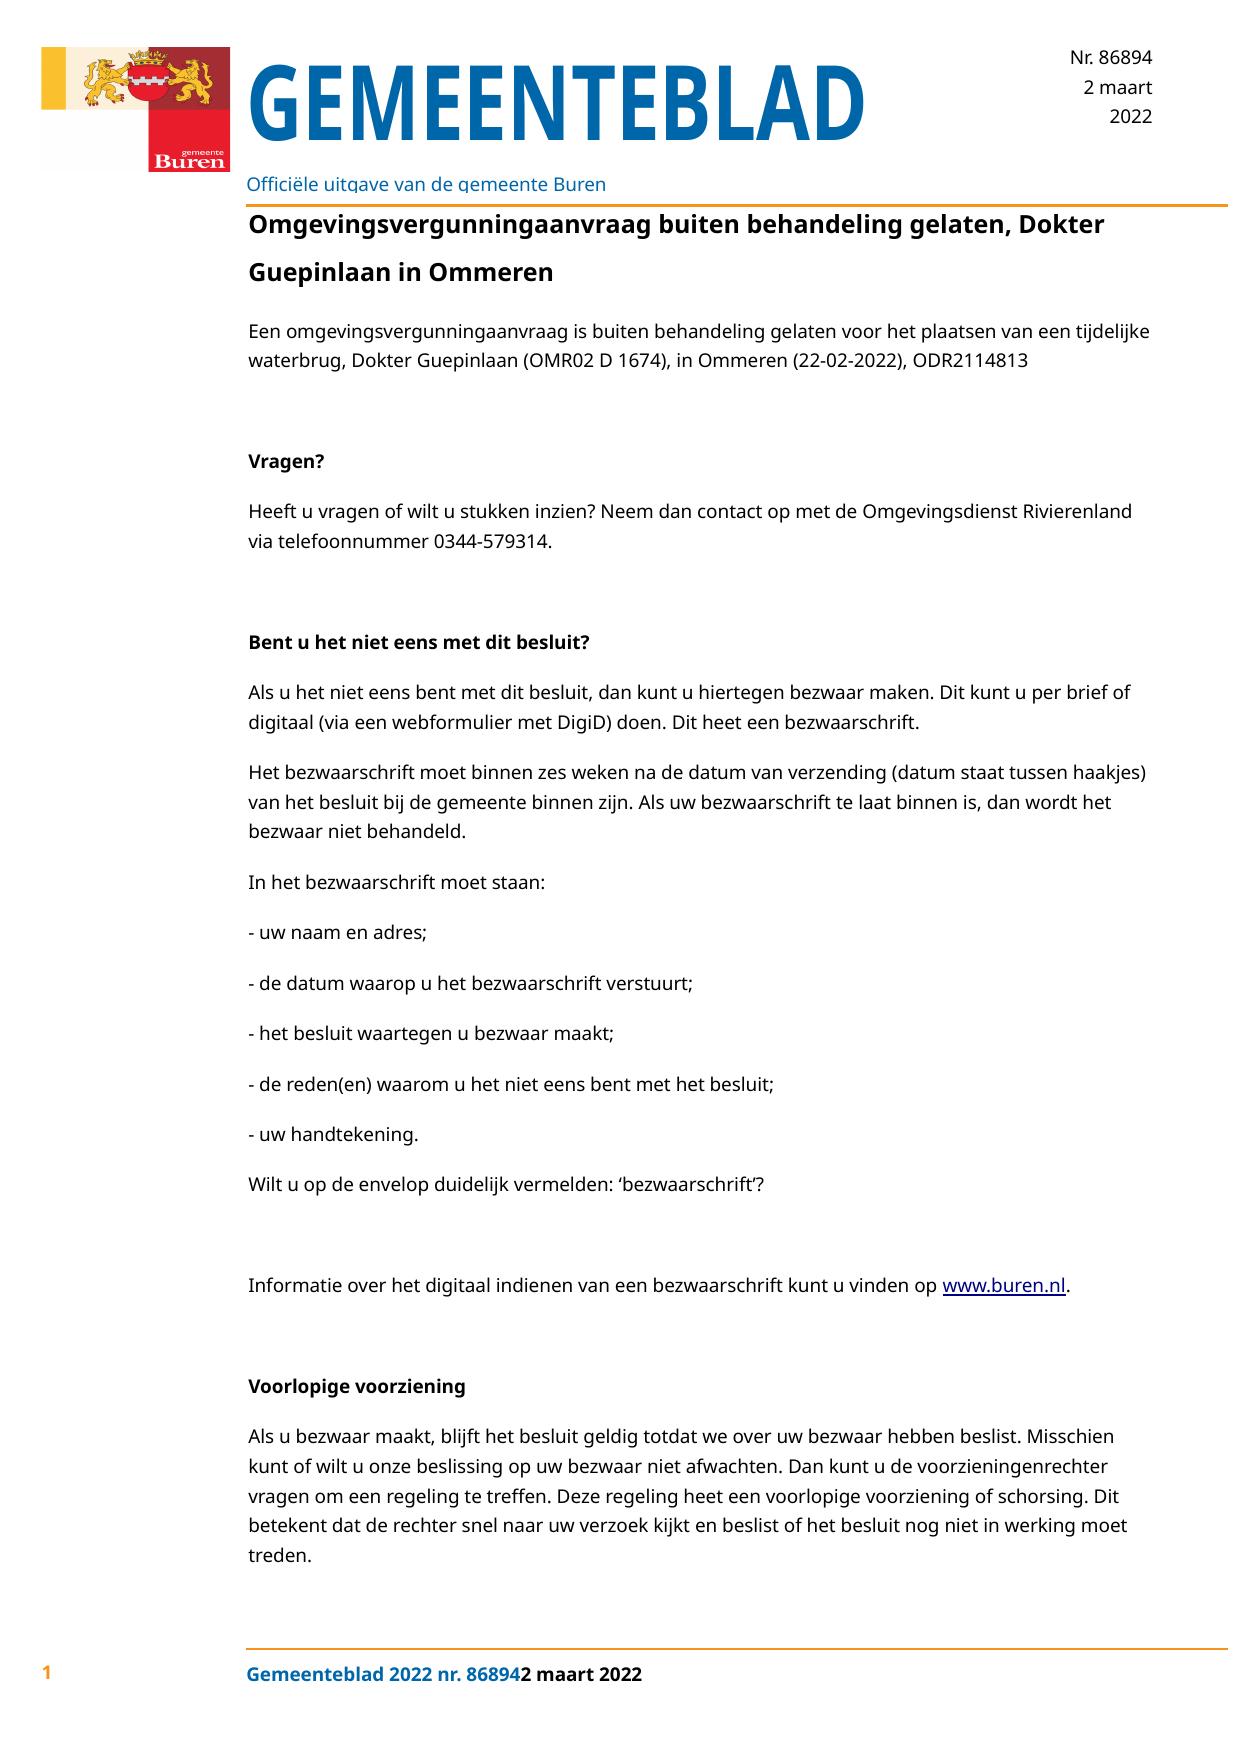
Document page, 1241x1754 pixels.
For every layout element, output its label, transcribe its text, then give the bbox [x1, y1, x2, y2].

text Als u bezwaar maakt, blijft het besluit geldig totdat we over uw bezwaar hebben beslist. Misschien kunt of wilt u onze beslissing op uw bezwaar niet afwachten. Dan kunt u de voorzieningenrechter vragen om een regeling te treffen. Deze regeling heet een voorlopige voorziening of schorsing. Dit betekent dat de rechter snel naar uw verzoek kijkt en beslist of het besluit nog niet in werking moet treden. [248, 1424, 1152, 1568]
text - de reden(en) waarom u het niet eens bent met het besluit; [248, 1071, 1152, 1097]
text - uw handtekening. [248, 1121, 1152, 1147]
text Heeft u vragen of wilt u stukken inzien? Neem dan contact op met de Omgevingsdienst Rivierenland via telefoonnummer 0344-579314. [248, 499, 1152, 554]
text Een omgevingsvergunningaanvraag is buiten behandeling gelaten voor het plaatsen van een tijdelijke waterbrug, Dokter Guepinlaan (OMR02 D 1674), in Ommeren (22-02-2022), ODR2114813 [248, 318, 1152, 373]
text In het bezwaarschrift moet staan: [248, 869, 1152, 895]
picture [41, 47, 231, 172]
text Als u het niet eens bent met dit besluit, dan kunt u hiertegen bezwaar maken. Dit kunt u per brief of digitaal (via een webformulier met DigiD) doen. Dit heet een bezwaarschrift. [248, 679, 1152, 735]
text Omgevingsvergunningaanvraag buiten behandeling gelaten, Dokter Guepinlaan in Ommeren [248, 207, 1152, 288]
text Het bezwaarschrift moet binnen zes weken na de datum van verzending (datum staat tussen haakjes) van het besluit bij de gemeente binnen zijn. Als uw bezwaarschrift te laat binnen is, dan wordt het bezwaar niet behandeld. [248, 759, 1152, 844]
text Informatie over het digitaal indienen van een bezwaarschrift kunt u vinden op www.buren.nl. [248, 1272, 1152, 1298]
text Voorlopige voorziening [248, 1373, 1152, 1399]
text Bent u het niet eens met dit besluit? [248, 629, 1152, 655]
text - uw naam en adres; [248, 919, 1152, 945]
text - het besluit waartegen u bezwaar maakt; [248, 1020, 1152, 1046]
text - de datum waarop u het bezwaarschrift verstuurt; [248, 970, 1152, 996]
text Wilt u op de envelop duidelijk vermelden: ‘bezwaarschrift’? [248, 1172, 1152, 1197]
text Vragen? [248, 448, 1152, 474]
